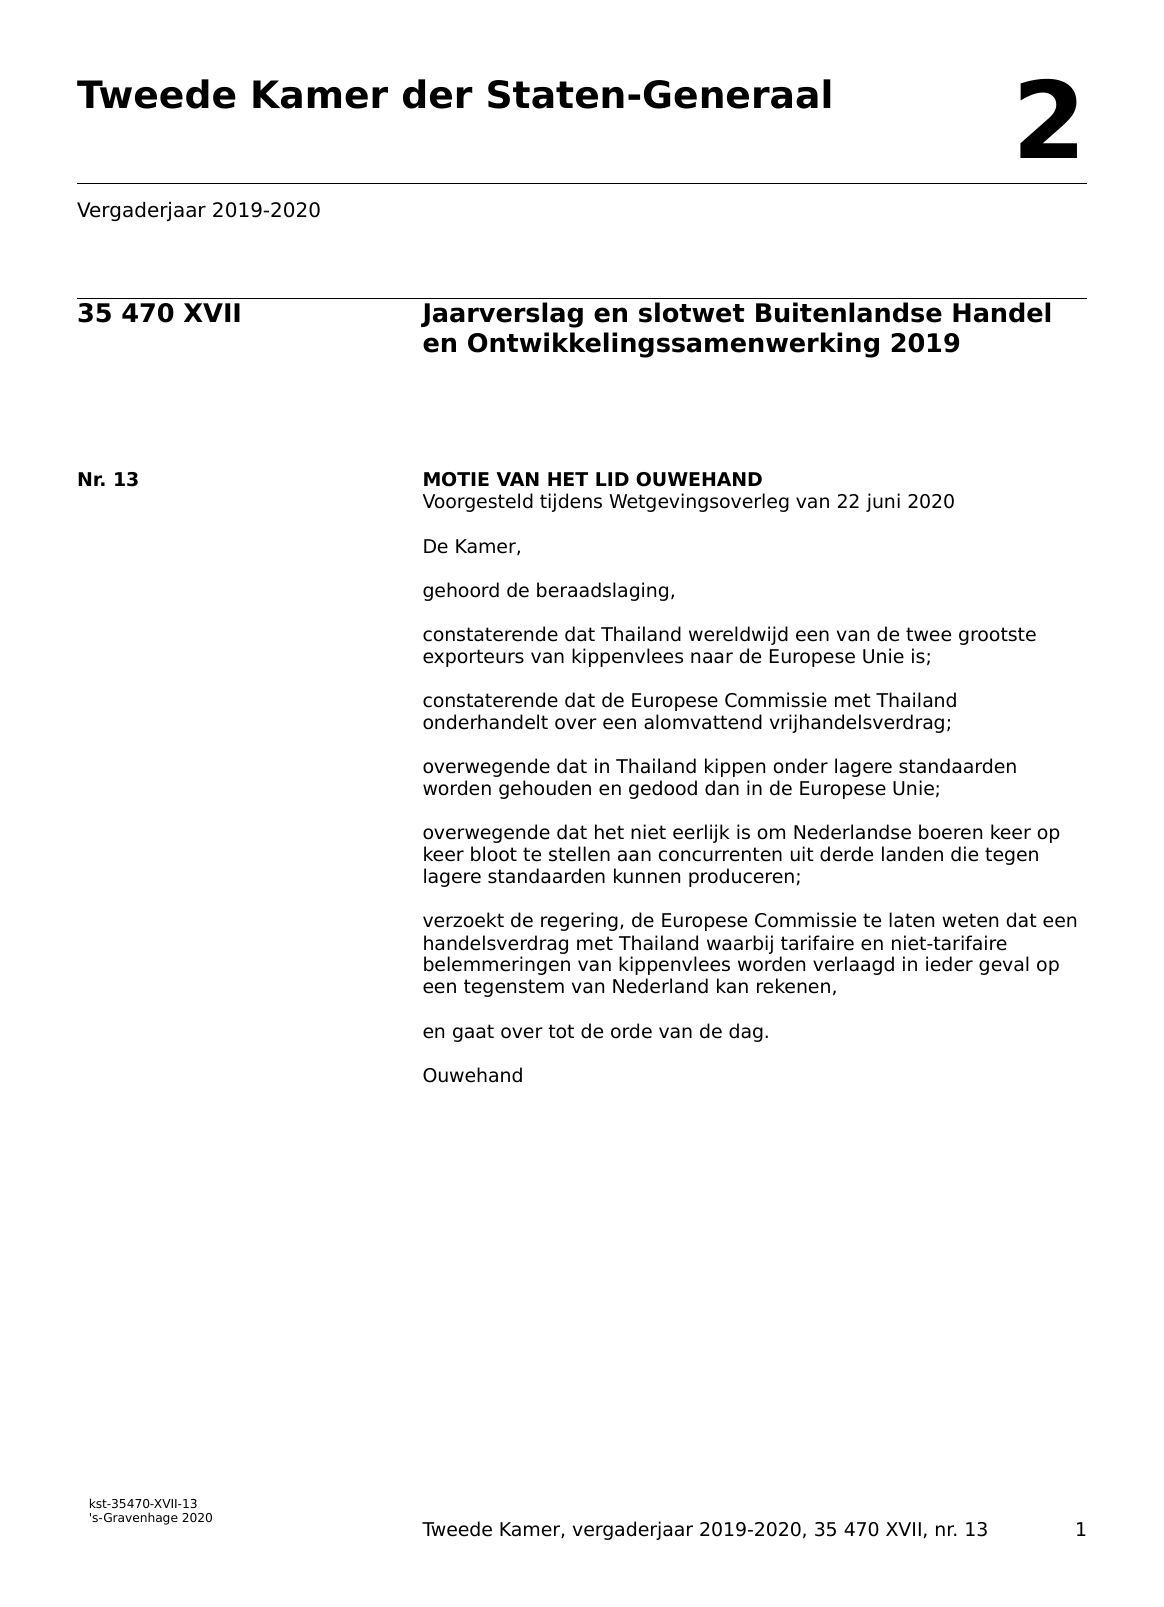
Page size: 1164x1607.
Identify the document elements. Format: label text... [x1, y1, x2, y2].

table_header 2 [886, 59, 1087, 183]
text constaterende dat Thailand wereldwijd een van de twee grootste exporteurs van kippenvlees naar de Europese Unie is; [422, 624, 1087, 668]
text overwegende dat het niet eerlijk is om Nederlandse boeren keer op keer bloot te stellen aan concurrenten uit derde landen die tegen lagere standaarden kunnen produceren; [422, 822, 1087, 888]
text verzoekt de regering, de Europese Commissie te laten weten dat een handelsverdrag met Thailand waarbij tarifaire en niet-tarifaire belemmeringen van kippenvlees worden verlaagd in ieder geval op een tegenstem van Nederland kan rekenen, [422, 910, 1087, 998]
text gehoord de beraadslaging, [422, 580, 1087, 602]
text Voorgesteld tijdens Wetgevingsoverleg van 22 juni 2020 [422, 491, 1087, 513]
table_header Tweede Kamer der Staten-Generaal [77, 59, 886, 183]
subtitle 35 470 XVII Jaarverslag en slotwet Buitenlandse Handel en Ontwikkelingssamenwerking 2019 [77, 299, 1087, 358]
text De Kamer, [422, 536, 1087, 557]
text 's-Gravenhage 2020 [88, 1511, 323, 1525]
subtitle Nr. 13 MOTIE VAN HET LID OUWEHAND [77, 469, 1087, 491]
text en gaat over tot de orde van de dag. [422, 1021, 1087, 1042]
text constaterende dat de Europese Commissie met Thailand onderhandelt over een alomvattend vrijhandelsverdrag; [422, 690, 1087, 734]
text kst-35470-XVII-13 [88, 1497, 323, 1511]
table_cell Vergaderjaar 2019-2020 [77, 184, 1087, 298]
text overwegende dat in Thailand kippen onder lagere standaarden worden gehouden en gedood dan in de Europese Unie; [422, 756, 1087, 800]
text Ouwehand [422, 1065, 1087, 1087]
